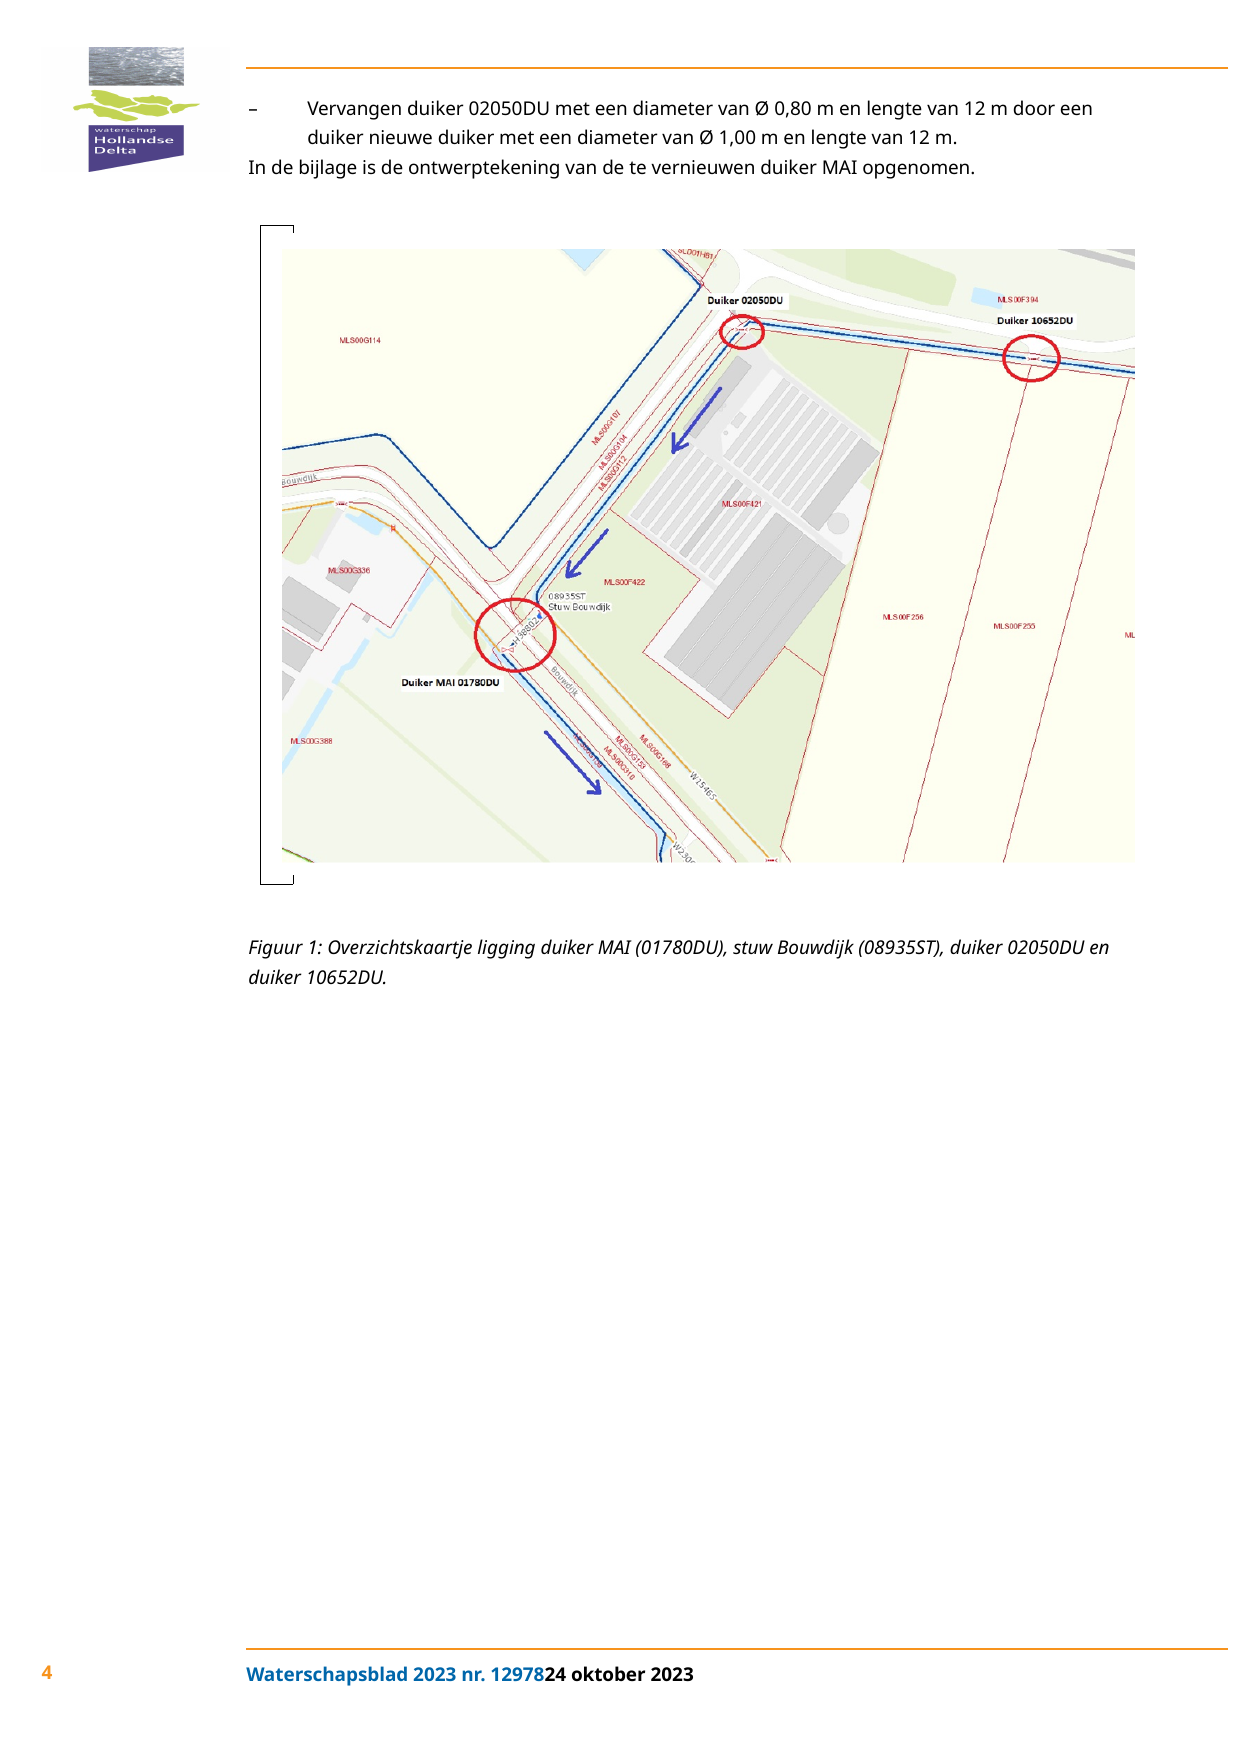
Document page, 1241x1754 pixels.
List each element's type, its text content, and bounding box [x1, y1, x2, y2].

text In de bijlage is de ontwerptekening van de te vernieuwen duiker MAI opgenomen. [248, 154, 1152, 180]
picture [41, 47, 231, 172]
list Vervangen duiker 02050DU met een diameter van Ø 0,80 m en lengte van 12 m door een duiker nieuwe duiker met een diameter van Ø 1,00 m en lengte van 12 m. [248, 95, 1152, 150]
text Figuur 1: Overzichtskaartje ligging duiker MAI (01780DU), stuw Bouwdijk (08935ST), duiker 02050DU en duiker 10652DU. [248, 934, 1152, 990]
picture [268, 233, 1155, 875]
